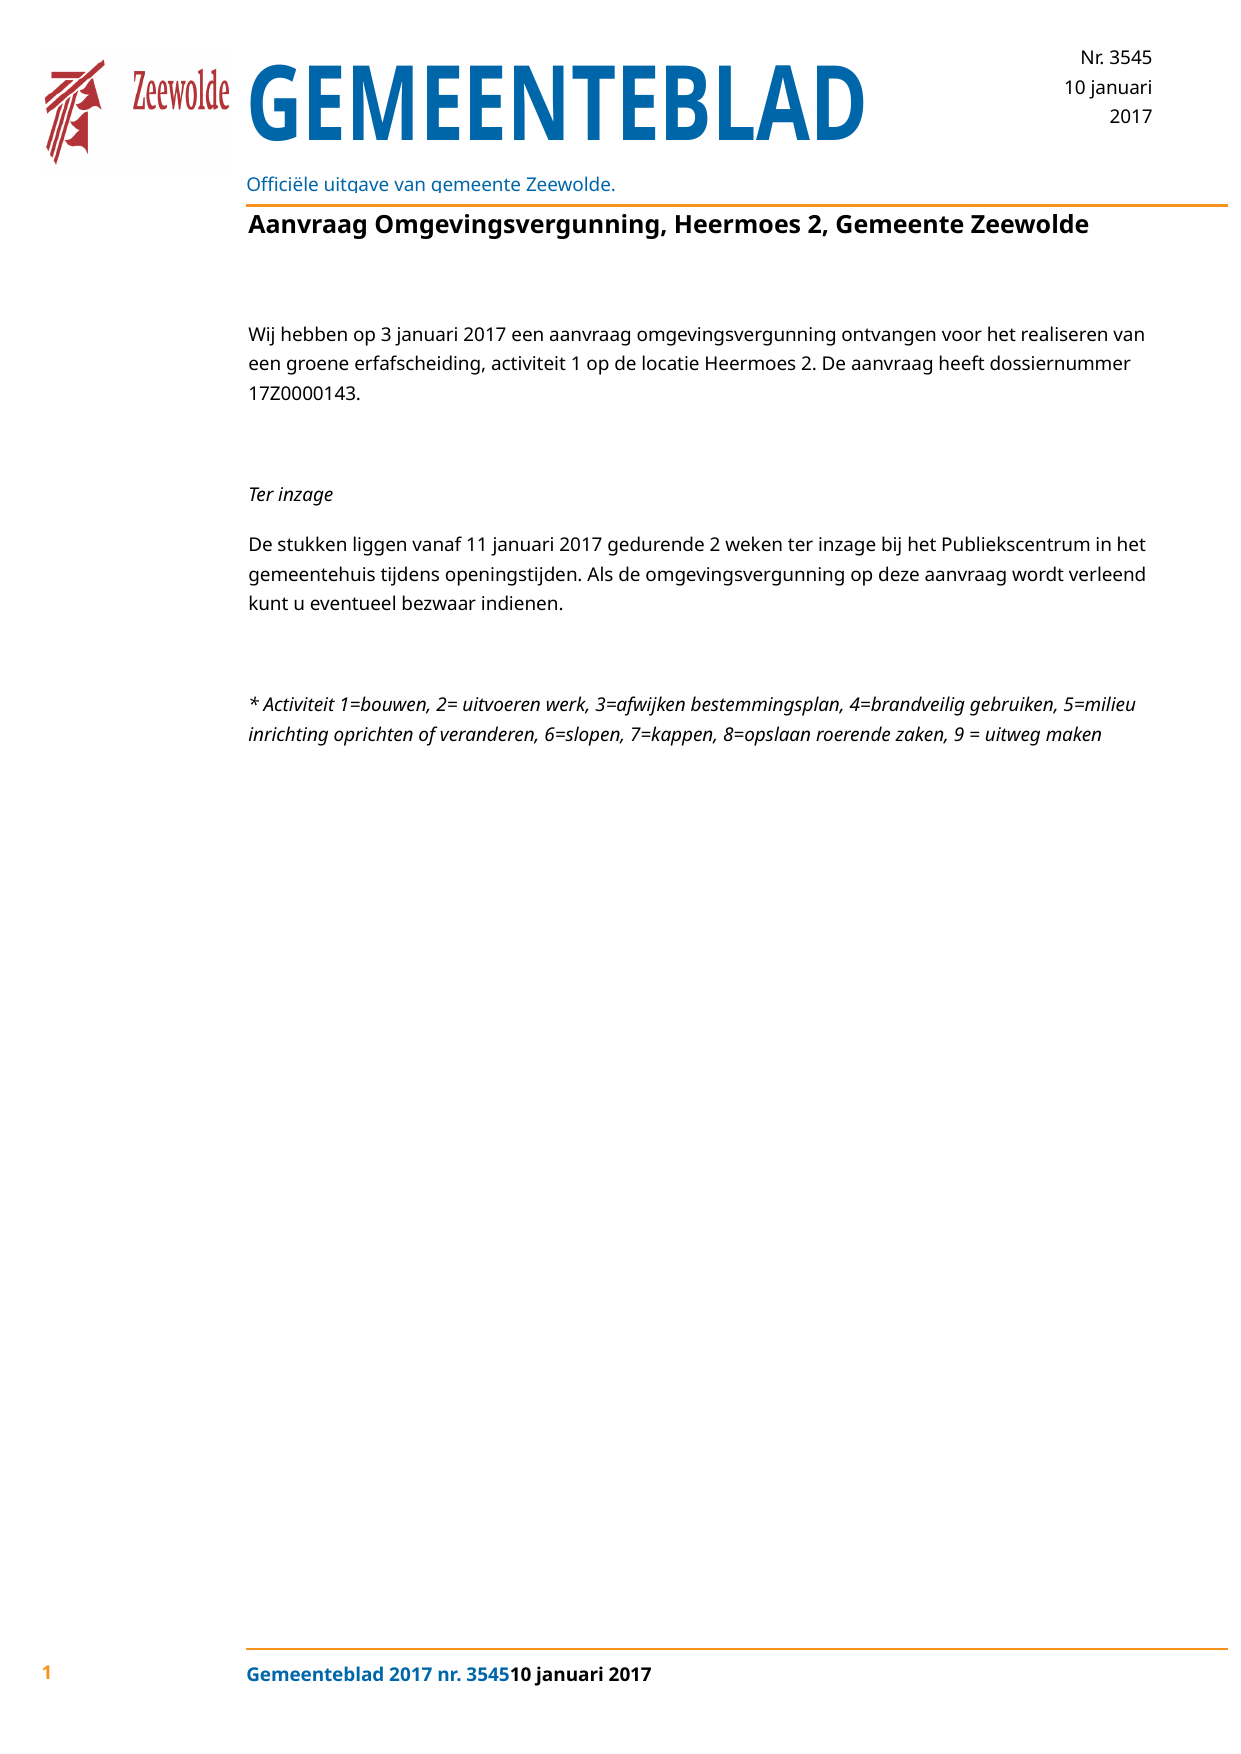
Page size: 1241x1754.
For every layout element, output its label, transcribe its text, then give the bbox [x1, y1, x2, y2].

text De stukken liggen vanaf 11 januari 2017 gedurende 2 weken ter inzage bij het Publiekscentrum in het gemeentehuis tijdens openingstijden. Als de omgevingsvergunning op deze aanvraag wordt verleend kunt u eventueel bezwaar indienen. [248, 531, 1152, 616]
text Ter inzage [248, 481, 1152, 506]
text Aanvraag Omgevingsvergunning, Heermoes 2, Gemeente Zeewolde [248, 207, 1152, 241]
text * Activiteit 1=bouwen, 2= uitvoeren werk, 3=afwijken bestemmingsplan, 4=brandveilig gebruiken, 5=milieu inrichting oprichten of veranderen, 6=slopen, 7=kappen, 8=opslaan roerende zaken, 9 = uitweg maken [248, 691, 1152, 746]
picture [41, 47, 231, 172]
text Wij hebben op 3 januari 2017 een aanvraag omgevingsvergunning ontvangen voor het realiseren van een groene erfafscheiding, activiteit 1 op de locatie Heermoes 2. De aanvraag heeft dossiernummer 17Z0000143. [248, 321, 1152, 406]
